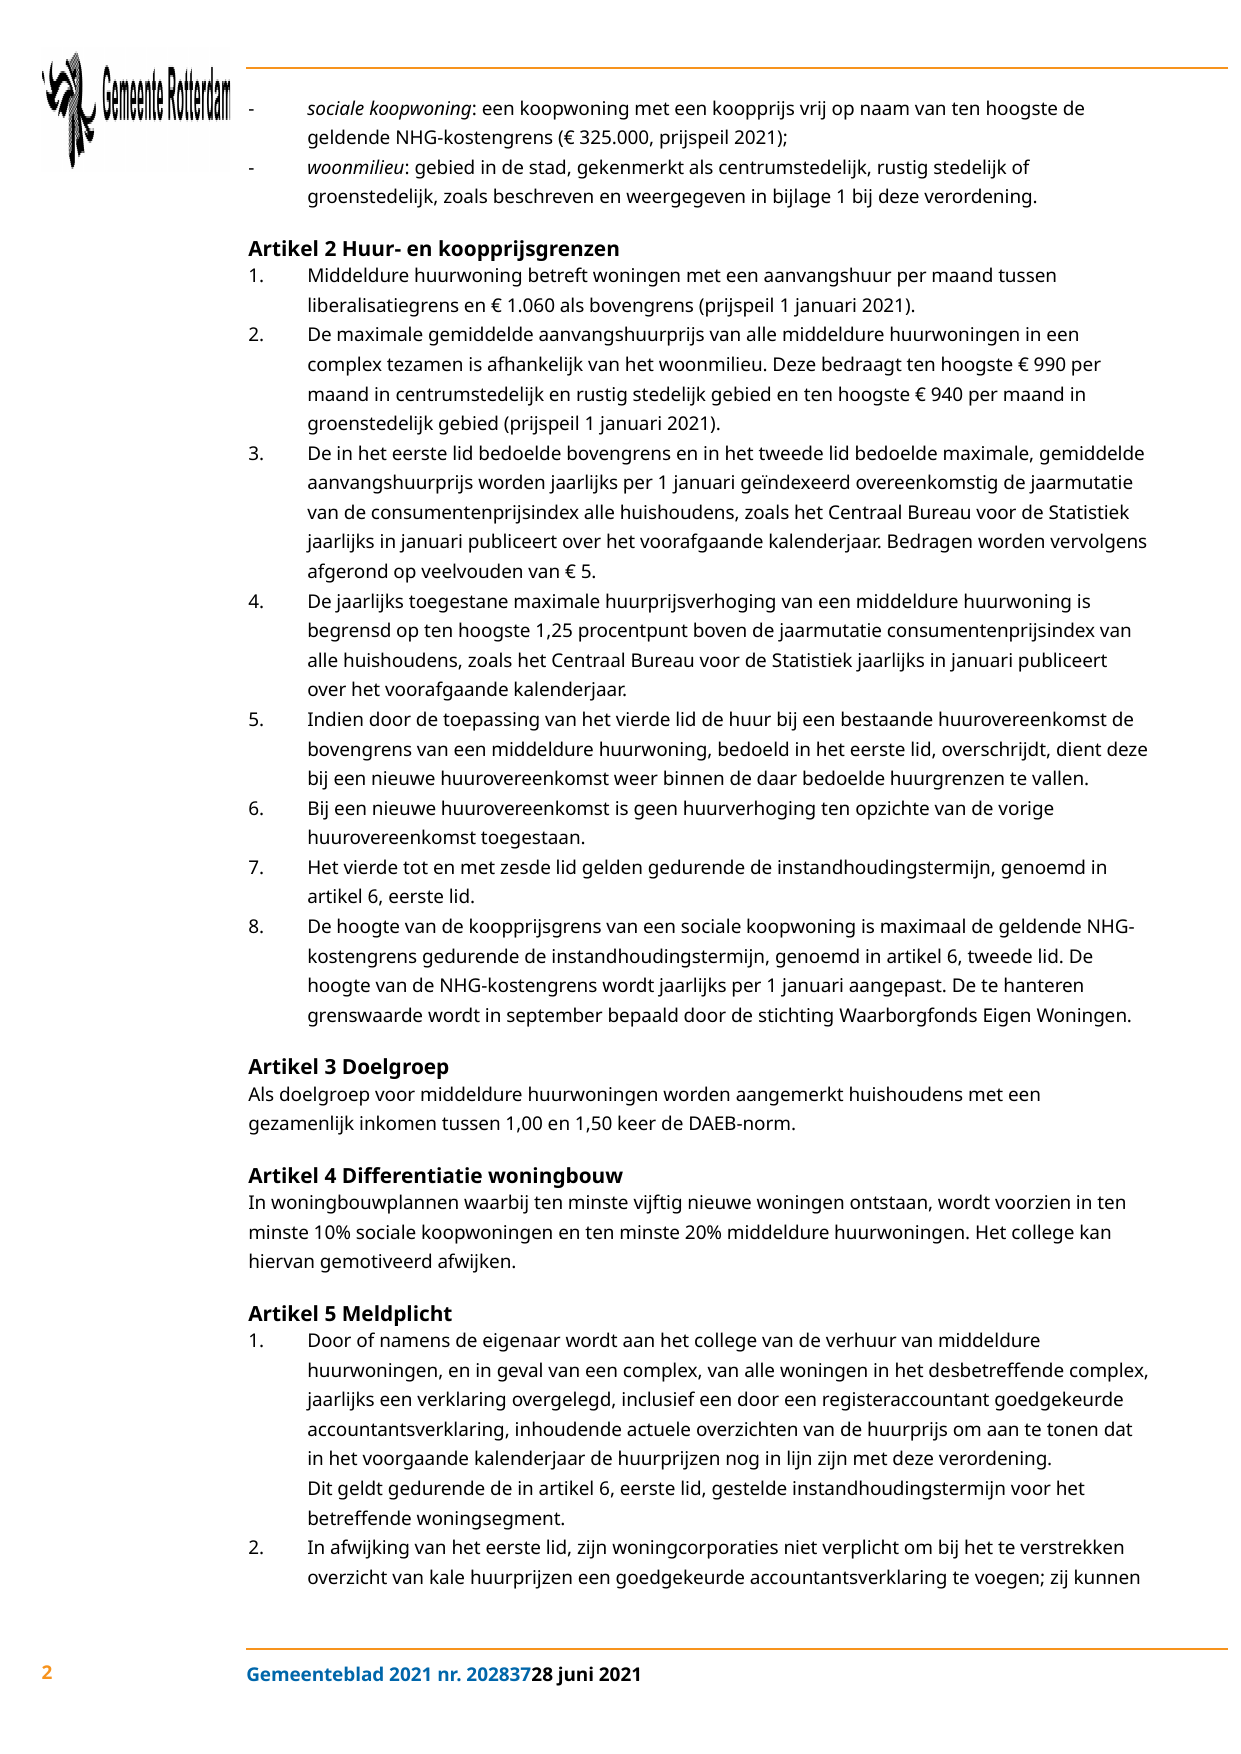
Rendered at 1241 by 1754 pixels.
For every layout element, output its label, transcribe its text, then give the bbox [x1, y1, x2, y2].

list sociale koopwoning: een koopwoning met een koopprijs vrij op naam van ten hoogste de geldende NHG-kostengrens (€ 325.000, prijspeil 2021); [248, 95, 1152, 150]
text Artikel 3 Doelgroep [248, 1052, 1152, 1081]
list woonmilieu: gebied in de stad, gekenmerkt als centrumstedelijk, rustig stedelijk of groenstedelijk, zoals beschreven en weergegeven in bijlage 1 bij deze verordening. [248, 154, 1152, 209]
list Bij een nieuwe huurovereenkomst is geen huurverhoging ten opzichte van de vorige huurovereenkomst toegestaan. [248, 795, 1152, 850]
list Dit geldt gedurende de in artikel 6, eerste lid, gestelde instandhoudingstermijn voor het betreffende woningsegment. [248, 1475, 1152, 1531]
text In woningbouwplannen waarbij ten minste vijftig nieuwe woningen ontstaan, wordt voorzien in ten minste 10% sociale koopwoningen en ten minste 20% middeldure huurwoningen. Het college kan hiervan gemotiveerd afwijken. [248, 1189, 1152, 1274]
list De jaarlijks toegestane maximale huurprijsverhoging van een middeldure huurwoning is begrensd op ten hoogste 1,25 procentpunt boven de jaarmutatie consumentenprijsindex van alle huishoudens, zoals het Centraal Bureau voor de Statistiek jaarlijks in januari publiceert over het voorafgaande kalenderjaar. [248, 588, 1152, 702]
text Artikel 5 Meldplicht [248, 1299, 1152, 1327]
list Door of namens de eigenaar wordt aan het college van de verhuur van middeldure huurwoningen, en in geval van een complex, van alle woningen in het desbetreffende complex, jaarlijks een verklaring overgelegd, inclusief een door een registeraccountant goedgekeurde accountantsverklaring, inhoudende actuele overzichten van de huurprijs om aan te tonen dat in het voorgaande kalenderjaar de huurprijzen nog in lijn zijn met deze verordening. [248, 1327, 1152, 1471]
picture [41, 47, 231, 172]
list De hoogte van de koopprijsgrens van een sociale koopwoning is maximaal de geldende NHG-kostengrens gedurende de instandhoudingstermijn, genoemd in artikel 6, tweede lid. De hoogte van de NHG-kostengrens wordt jaarlijks per 1 januari aangepast. De te hanteren grenswaarde wordt in september bepaald door de stichting Waarborgfonds Eigen Woningen. [248, 913, 1152, 1028]
list De maximale gemiddelde aanvangshuurprijs van alle middeldure huurwoningen in een complex tezamen is afhankelijk van het woonmilieu. Deze bedraagt ten hoogste € 990 per maand in centrumstedelijk en rustig stedelijk gebied en ten hoogste € 940 per maand in groenstedelijk gebied (prijspeil 1 januari 2021). [248, 322, 1152, 436]
list Indien door de toepassing van het vierde lid de huur bij een bestaande huurovereenkomst de bovengrens van een middeldure huurwoning, bedoeld in het eerste lid, overschrijdt, dient deze bij een nieuwe huurovereenkomst weer binnen de daar bedoelde huurgrenzen te vallen. [248, 706, 1152, 791]
list De in het eerste lid bedoelde bovengrens en in het tweede lid bedoelde maximale, gemiddelde aanvangshuurprijs worden jaarlijks per 1 januari geïndexeerd overeenkomstig de jaarmutatie van de consumentenprijsindex alle huishoudens, zoals het Centraal Bureau voor de Statistiek jaarlijks in januari publiceert over het voorafgaande kalenderjaar. Bedragen worden vervolgens afgerond op veelvouden van € 5. [248, 440, 1152, 584]
text Artikel 2 Huur- en koopprijsgrenzen [248, 234, 1152, 262]
list Middeldure huurwoning betreft woningen met een aanvangshuur per maand tussen liberalisatiegrens en € 1.060 als bovengrens (prijspeil 1 januari 2021). [248, 262, 1152, 318]
text Artikel 4 Differentiatie woningbouw [248, 1161, 1152, 1189]
list In afwijking van het eerste lid, zijn woningcorporaties niet verplicht om bij het te verstrekken overzicht van kale huurprijzen een goedgekeurde accountantsverklaring te voegen; zij kunnen [248, 1534, 1152, 1590]
list Het vierde tot en met zesde lid gelden gedurende de instandhoudingstermijn, genoemd in artikel 6, eerste lid. [248, 854, 1152, 909]
text Als doelgroep voor middeldure huurwoningen worden aangemerkt huishoudens met een gezamenlijk inkomen tussen 1,00 en 1,50 keer de DAEB-norm. [248, 1081, 1152, 1136]
